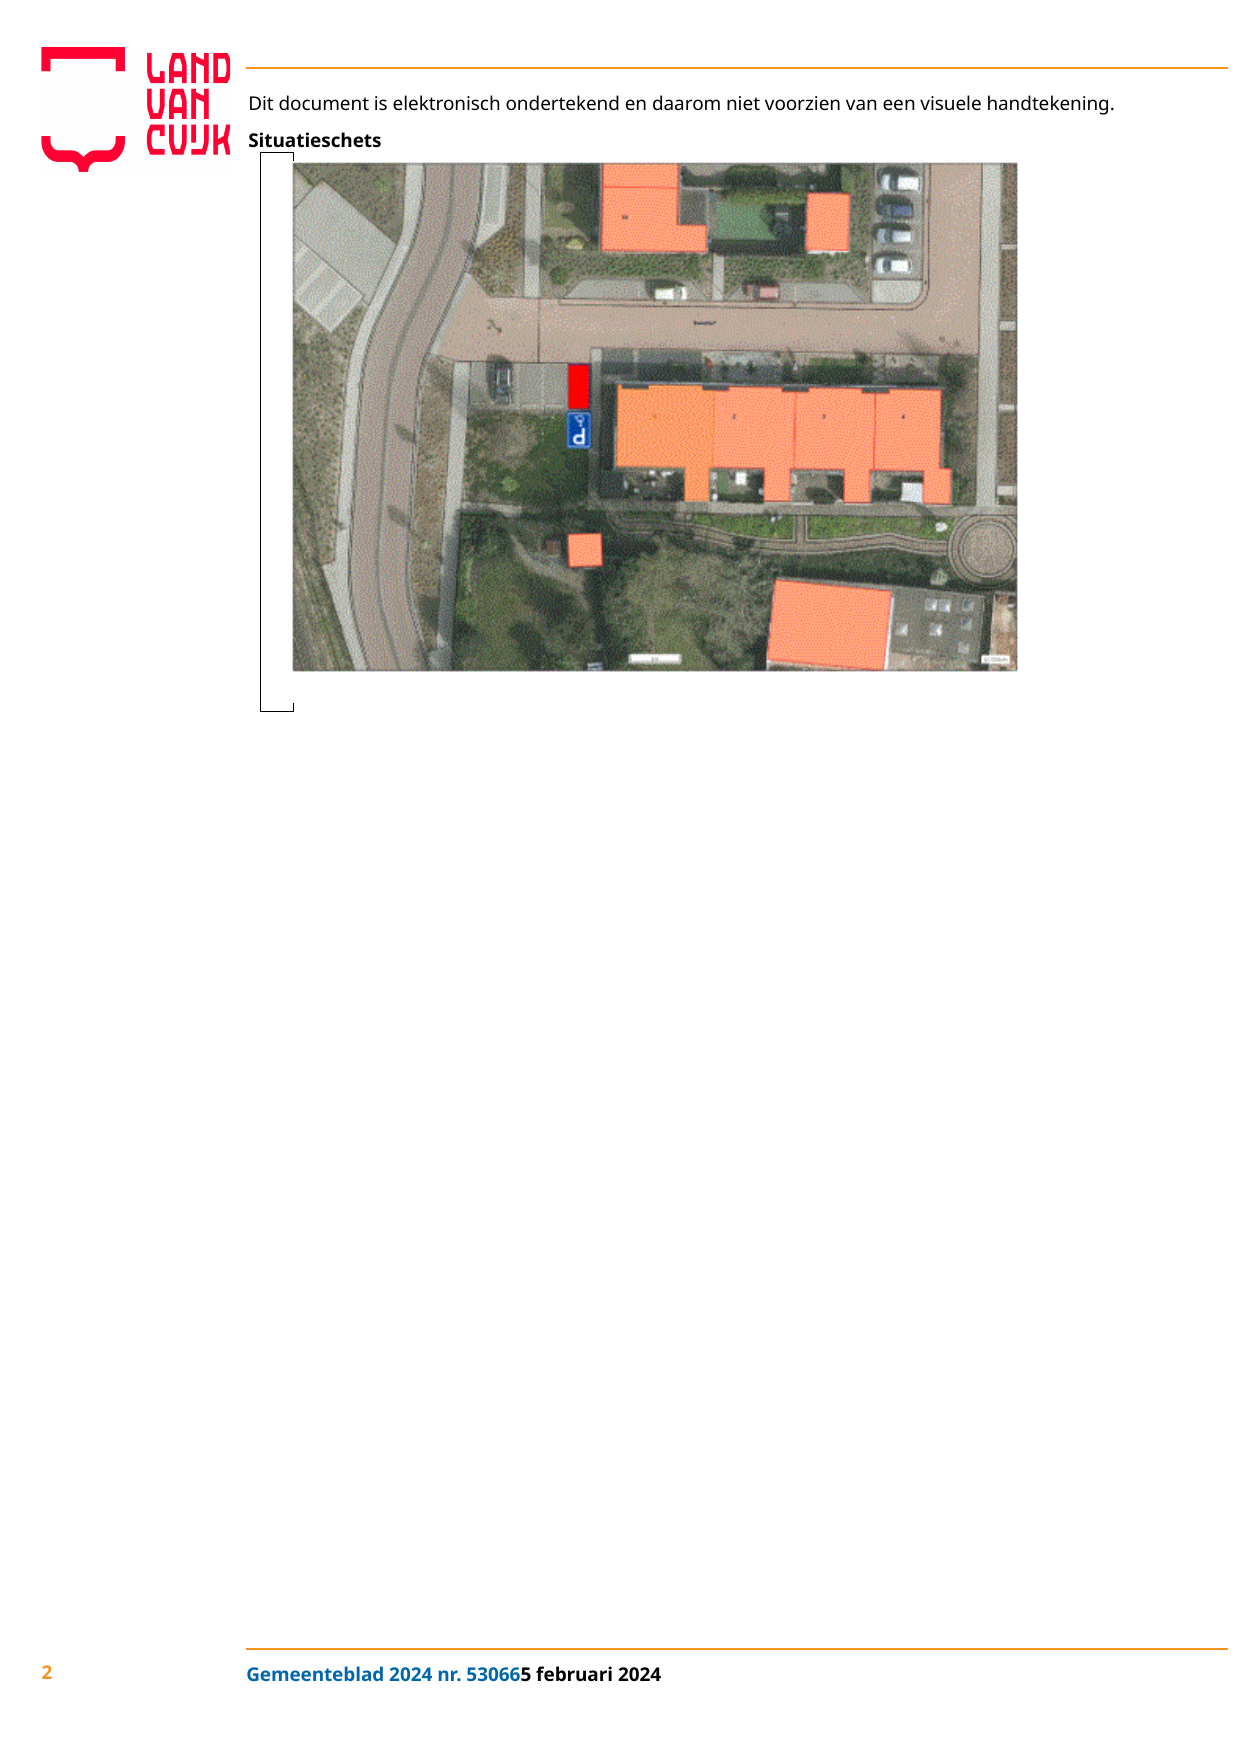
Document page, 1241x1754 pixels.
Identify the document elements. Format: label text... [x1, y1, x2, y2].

picture [268, 161, 1096, 703]
text Situatieschets [248, 132, 1152, 151]
text Dit document is elektronisch ondertekend en daarom niet voorzien van een visuele handtekening. [248, 95, 1152, 114]
picture [41, 47, 231, 172]
